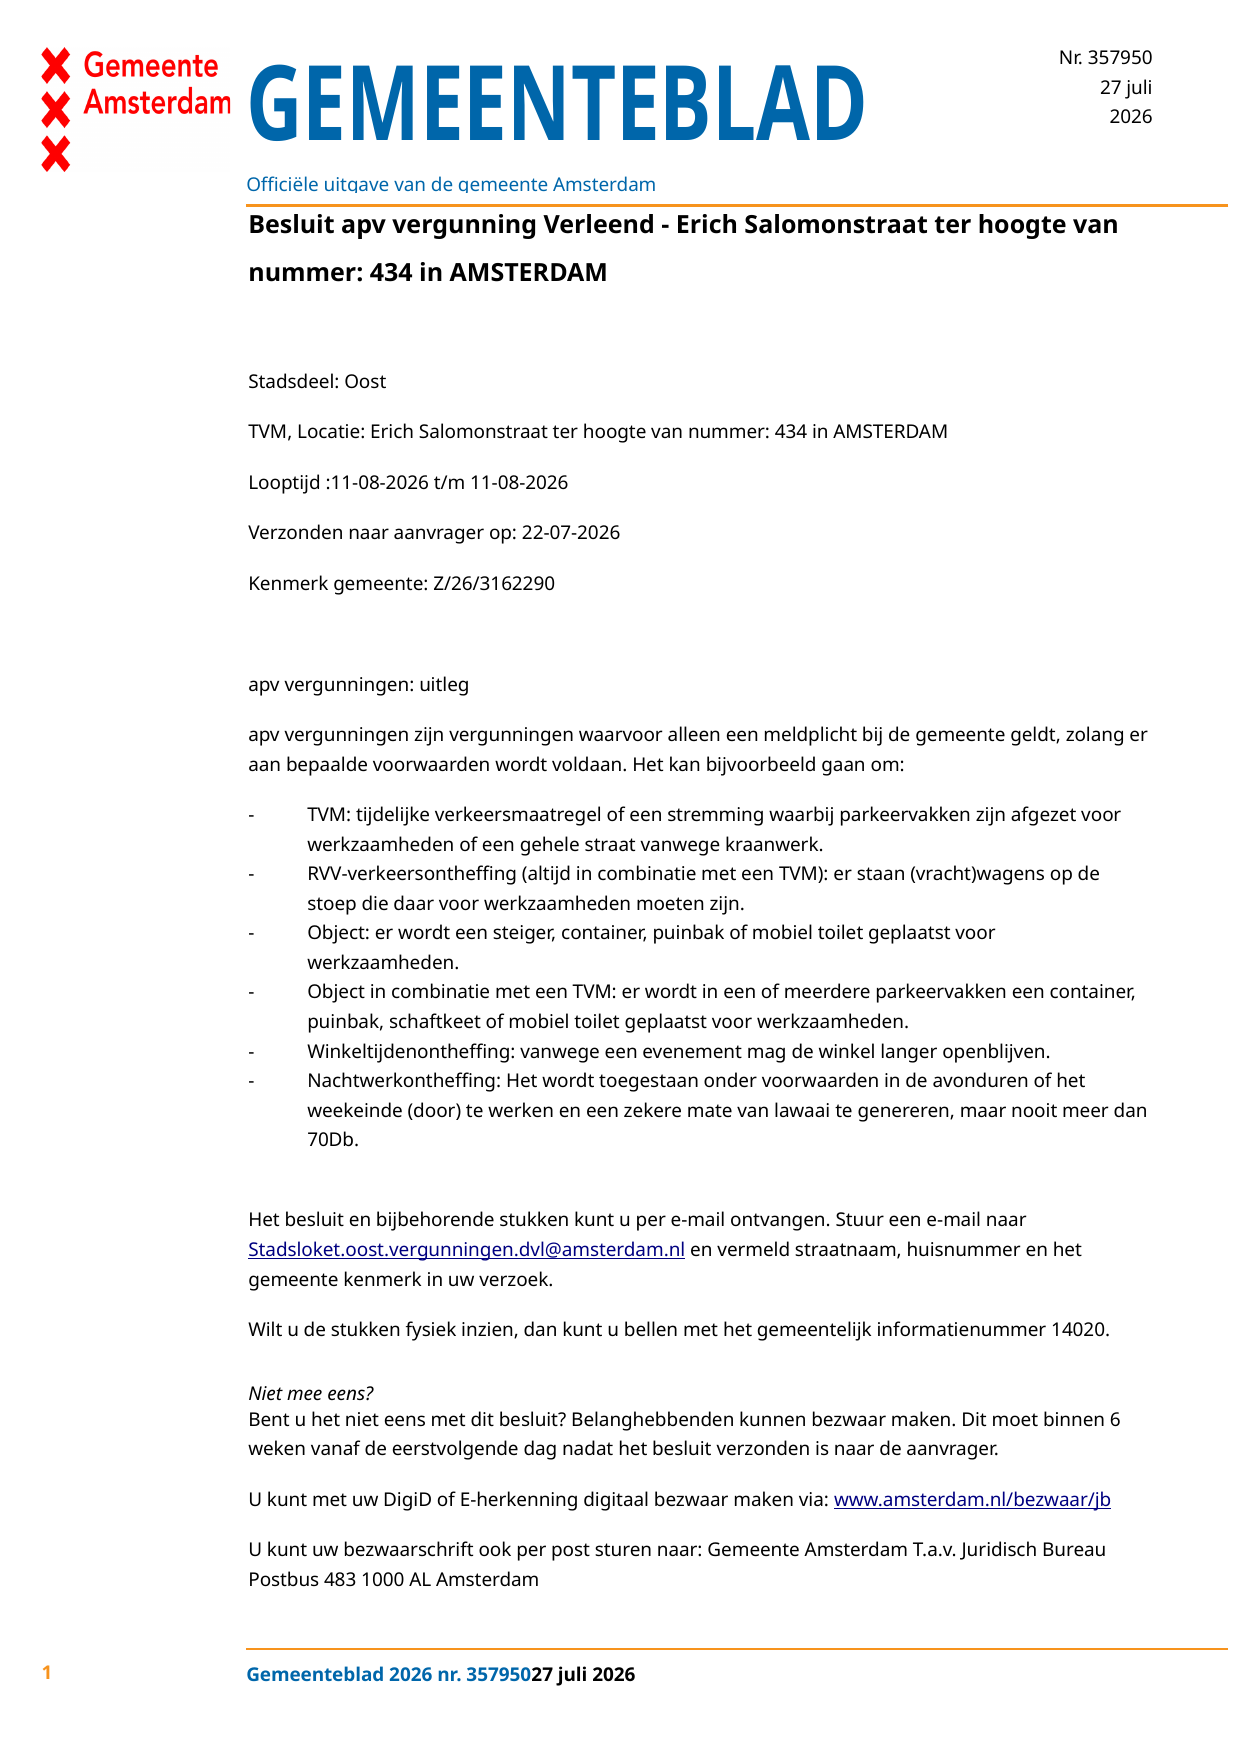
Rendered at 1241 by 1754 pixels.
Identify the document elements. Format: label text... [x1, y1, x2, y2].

list Object: er wordt een steiger, container, puinbak of mobiel toilet geplaatst voor werkzaamheden. [248, 919, 1152, 975]
text Niet mee eens? [248, 1380, 1152, 1406]
text TVM, Locatie: Erich Salomonstraat ter hoogte van nummer: 434 in AMSTERDAM [248, 419, 1152, 444]
text apv vergunningen zijn vergunningen waarvoor alleen een meldplicht bij de gemeente geldt, zolang er aan bepaalde voorwaarden wordt voldaan. Het kan bijvoorbeeld gaan om: [248, 721, 1152, 777]
list Object in combinatie met een TVM: er wordt in een of meerdere parkeervakken een container, puinbak, schaftkeet of mobiel toilet geplaatst voor werkzaamheden. [248, 979, 1152, 1034]
text Wilt u de stukken fysiek inzien, dan kunt u bellen met het gemeentelijk informatienummer 14020. [248, 1316, 1152, 1342]
picture [41, 47, 231, 172]
list TVM: tijdelijke verkeersmaatregel of een stremming waarbij parkeervakken zijn afgezet voor werkzaamheden of een gehele straat vanwege kraanwerk. [248, 801, 1152, 857]
text Besluit apv vergunning Verleend - Erich Salomonstraat ter hoogte van nummer: 434 in AMSTERDAM [248, 207, 1152, 288]
list Winkeltijdenontheffing: vanwege een evenement mag de winkel langer openblijven. [248, 1038, 1152, 1064]
text U kunt met uw DigiD of E-herkenning digitaal bezwaar maken via: www.amsterdam.nl/bezwaar/jb [248, 1486, 1152, 1512]
text Bent u het niet eens met dit besluit? Belanghebbenden kunnen bezwaar maken. Dit moet binnen 6 weken vanaf de eerstvolgende dag nadat het besluit verzonden is naar de aanvrager. [248, 1406, 1152, 1461]
list Nachtwerkontheffing: Het wordt toegestaan onder voorwaarden in de avonduren of het weekeinde (door) te werken en een zekere mate van lawaai te genereren, maar nooit meer dan 70Db. [248, 1067, 1152, 1152]
text Looptijd :11-08-2026 t/m 11-08-2026 [248, 469, 1152, 495]
text Kenmerk gemeente: Z/26/3162290 [248, 570, 1152, 596]
text U kunt uw bezwaarschrift ook per post sturen naar: Gemeente Amsterdam T.a.v. Juridisch Bureau Postbus 483 1000 AL Amsterdam [248, 1536, 1152, 1592]
text Het besluit en bijbehorende stukken kunt u per e-mail ontvangen. Stuur een e-mail naar Stadsloket.oost.vergunningen.dvl@amsterdam.nl en vermeld straatnaam, huisnummer en het gemeente kenmerk in uw verzoek. [248, 1207, 1152, 1292]
text apv vergunningen: uitleg [248, 671, 1152, 697]
text Verzonden naar aanvrager op: 22-07-2026 [248, 519, 1152, 545]
list RVV-verkeersontheffing (altijd in combinatie met een TVM): er staan (vracht)wagens op de stoep die daar voor werkzaamheden moeten zijn. [248, 860, 1152, 916]
text Stadsdeel: Oost [248, 368, 1152, 394]
